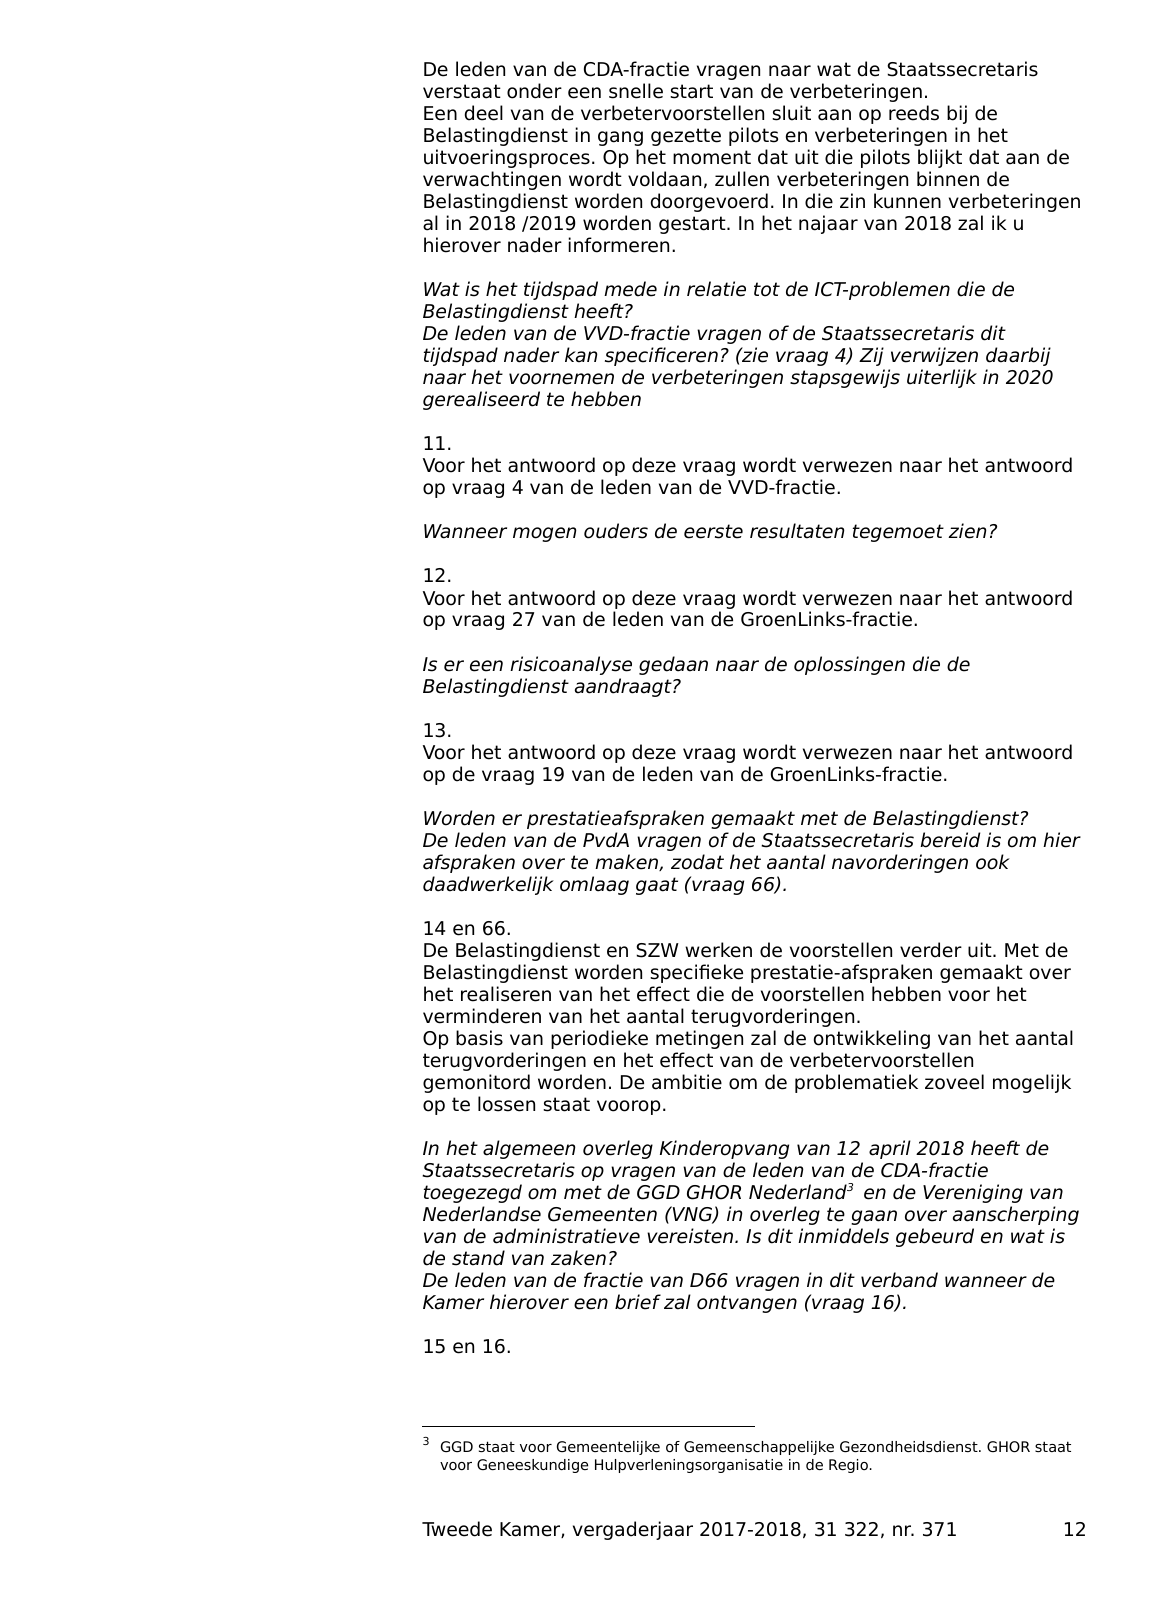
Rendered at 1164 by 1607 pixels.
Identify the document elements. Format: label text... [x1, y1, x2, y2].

text 12. [422, 565, 1087, 587]
text De leden van de PvdA vragen of de Staatssecretaris bereid is om hier afspraken over te maken, zodat het aantal navorderingen ook daadwerkelijk omlaag gaat (vraag 66). [422, 830, 1087, 896]
text Is er een risicoanalyse gedaan naar de oplossingen die de Belastingdienst aandraagt? [422, 653, 1087, 697]
text Wanneer mogen ouders de eerste resultaten tegemoet zien? [422, 521, 1087, 543]
text 15 en 16. [422, 1336, 1087, 1358]
text Worden er prestatieafspraken gemaakt met de Belastingdienst? [422, 808, 1087, 830]
text De leden van de VVD-fractie vragen of de Staatssecretaris dit tijdspad nader kan specificeren? (zie vraag 4) Zij verwijzen daarbij naar het voornemen de verbeteringen stapsgewijs uiterlijk in 2020 gerealiseerd te hebben [422, 323, 1087, 411]
text Voor het antwoord op deze vraag wordt verwezen naar het antwoord op vraag 4 van de leden van de VVD-fractie. [422, 455, 1087, 499]
text GGD staat voor Gemeentelijke of Gemeenschappelijke Gezondheidsdienst. GHOR staat voor Geneeskundige Hulpverleningsorganisatie in de Regio. [422, 1435, 1087, 1474]
text De Belastingdienst en SZW werken de voorstellen verder uit. Met de Belastingdienst worden specifieke prestatie-afspraken gemaakt over het realiseren van het effect die de voorstellen hebben voor het verminderen van het aantal terugvorderingen. [422, 940, 1087, 1028]
text Voor het antwoord op deze vraag wordt verwezen naar het antwoord op de vraag 19 van de leden van de GroenLinks-fractie. [422, 742, 1087, 786]
text 11. [422, 433, 1087, 455]
text 13. [422, 720, 1087, 742]
text De leden van de fractie van D66 vragen in dit verband wanneer de Kamer hierover een brief zal ontvangen (vraag 16). [422, 1270, 1087, 1314]
text In het algemeen overleg Kinderopvang van 12 april 2018 heeft de Staatssecretaris op vragen van de leden van de CDA-fractie toegezegd om met de GGD GHOR Nederland en de Vereniging van Nederlandse Gemeenten (VNG) in overleg te gaan over aanscherping van de administratieve vereisten. Is dit inmiddels gebeurd en wat is de stand van zaken? [422, 1138, 1087, 1270]
text Op basis van periodieke metingen zal de ontwikkeling van het aantal terugvorderingen en het effect van de verbetervoorstellen gemonitord worden. De ambitie om de problematiek zoveel mogelijk op te lossen staat voorop. [422, 1028, 1087, 1116]
text 14 en 66. [422, 918, 1087, 940]
text Wat is het tijdspad mede in relatie tot de ICT-problemen die de Belastingdienst heeft? [422, 279, 1087, 323]
text Voor het antwoord op deze vraag wordt verwezen naar het antwoord op vraag 27 van de leden van de GroenLinks-fractie. [422, 587, 1087, 631]
text De leden van de CDA-fractie vragen naar wat de Staatssecretaris verstaat onder een snelle start van de verbeteringen. [422, 59, 1087, 103]
text Een deel van de verbetervoorstellen sluit aan op reeds bij de Belastingdienst in gang gezette pilots en verbeteringen in het uitvoeringsproces. Op het moment dat uit die pilots blijkt dat aan de verwachtingen wordt voldaan, zullen verbeteringen binnen de Belastingdienst worden doorgevoerd. In die zin kunnen verbeteringen al in 2018 /2019 worden gestart. In het najaar van 2018 zal ik u hierover nader informeren. [422, 103, 1087, 257]
